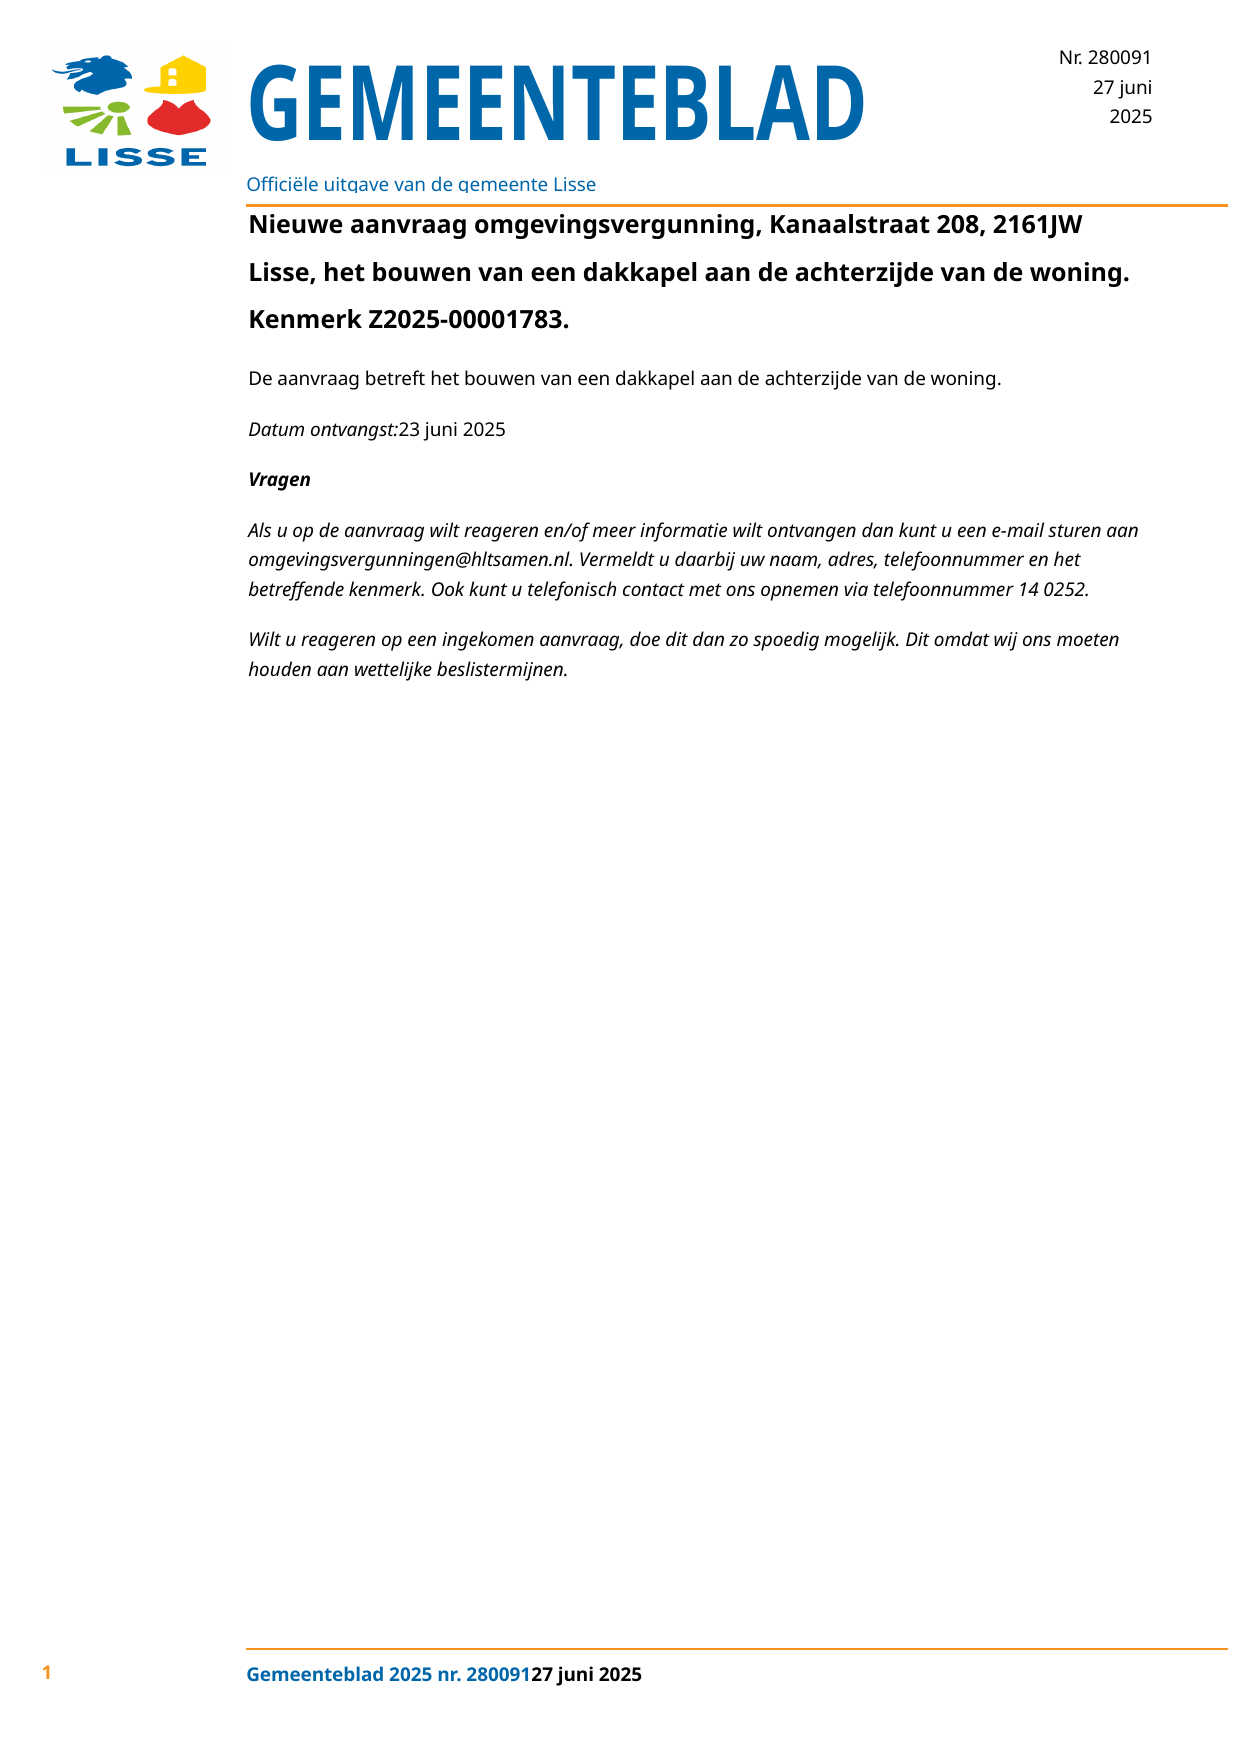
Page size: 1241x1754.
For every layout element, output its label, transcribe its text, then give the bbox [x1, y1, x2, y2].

text Wilt u reageren op een ingekomen aanvraag, doe dit dan zo spoedig mogelijk. Dit omdat wij ons moeten houden aan wettelijke beslistermijnen. [248, 626, 1152, 682]
text Als u op de aanvraag wilt reageren en/of meer informatie wilt ontvangen dan kunt u een e-mail sturen aan omgevingsvergunningen@hltsamen.nl. Vermeldt u daarbij uw naam, adres, telefoonnummer en het betreffende kenmerk. Ook kunt u telefonisch contact met ons opnemen via telefoonnummer 14 0252. [248, 517, 1152, 602]
text Datum ontvangst:23 juni 2025 [248, 416, 1152, 442]
text De aanvraag betreft het bouwen van een dakkapel aan de achterzijde van de woning. [248, 366, 1152, 391]
text Vragen [248, 466, 1152, 492]
text Nieuwe aanvraag omgevingsvergunning, Kanaalstraat 208, 2161JW Lisse, het bouwen van een dakkapel aan de achterzijde van de woning. Kenmerk Z2025-00001783. [248, 207, 1152, 336]
picture [41, 47, 231, 172]
